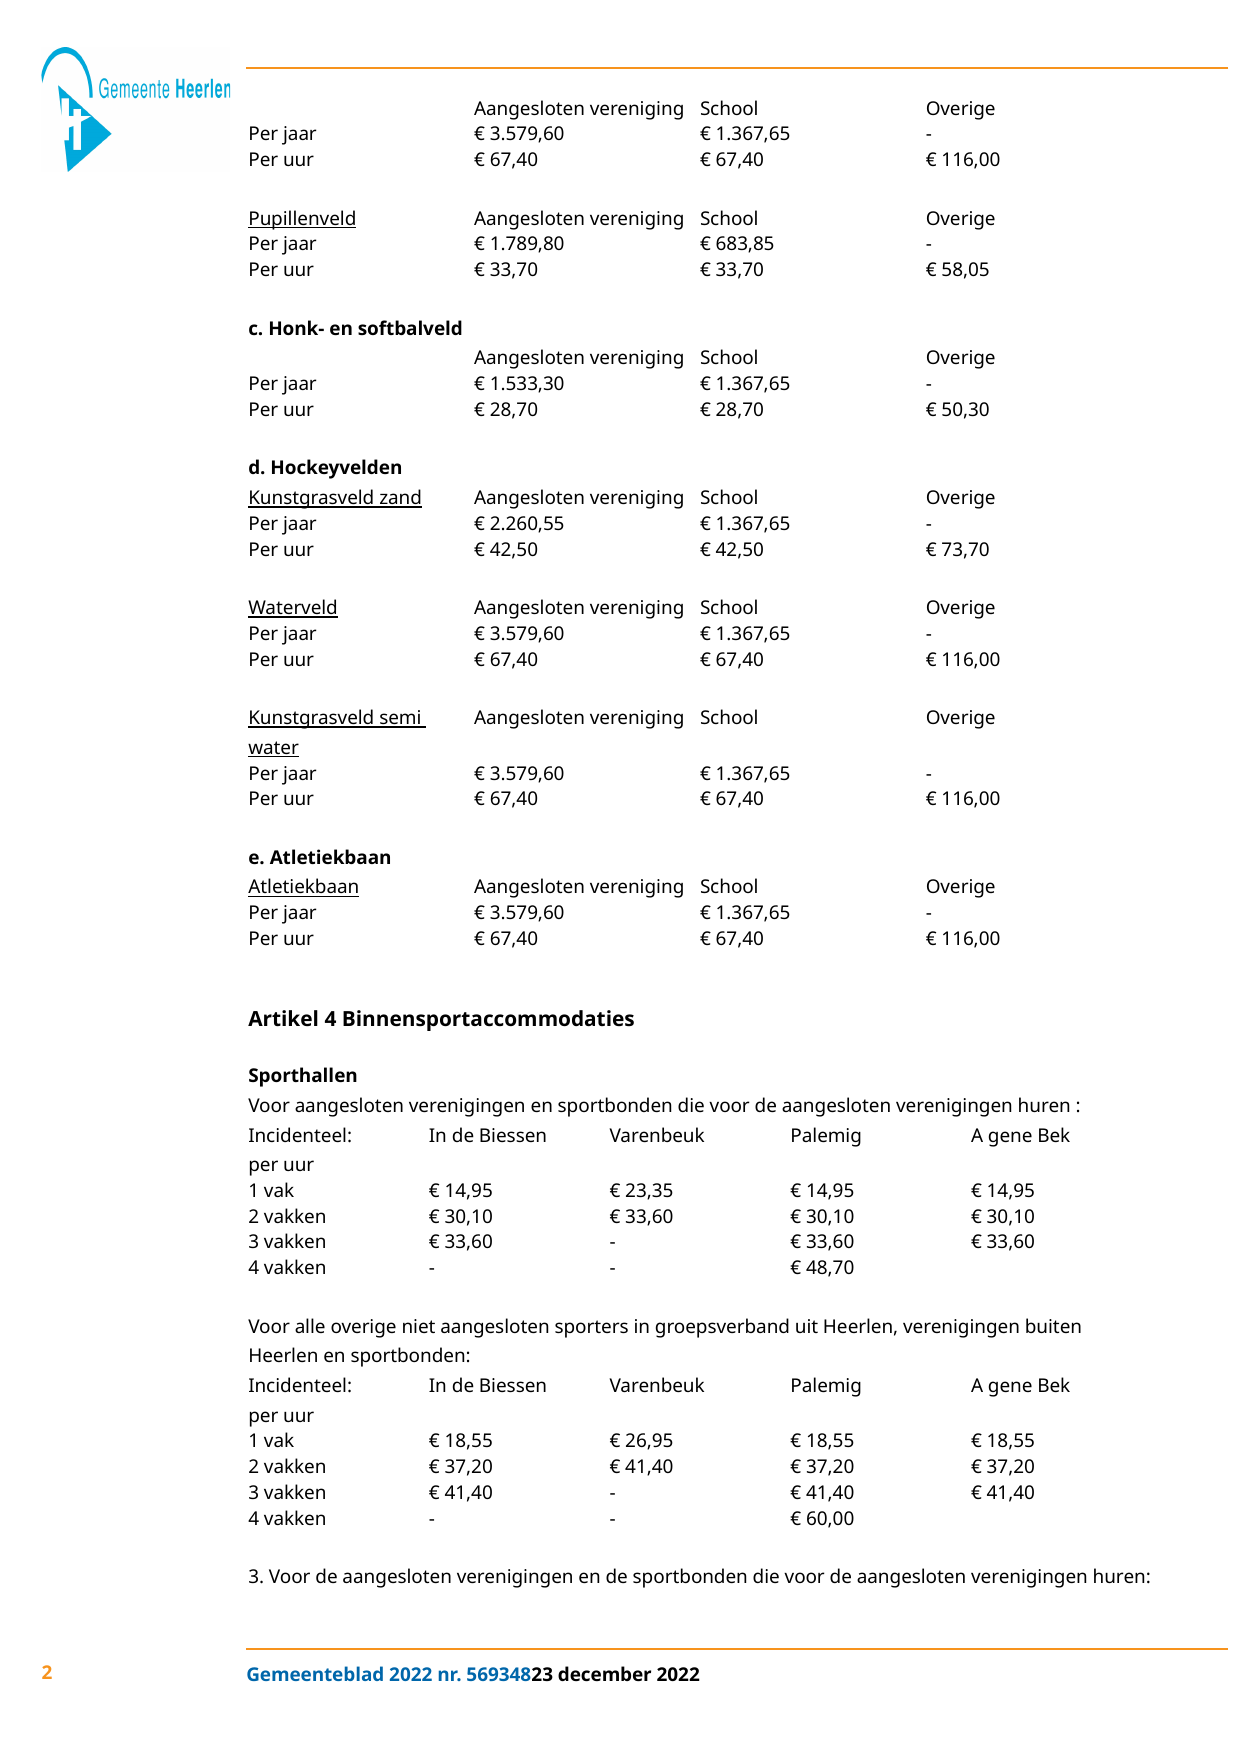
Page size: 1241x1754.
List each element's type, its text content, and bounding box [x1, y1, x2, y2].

table_cell € 683,85 [700, 231, 926, 256]
table_cell Per uur [248, 786, 474, 811]
table_cell € 41,40 [790, 1479, 971, 1505]
table_cell € 33,60 [609, 1203, 790, 1229]
table_header Aangesloten vereniging [474, 345, 700, 370]
table_cell Per uur [248, 256, 474, 282]
table_cell 4 vakken [248, 1254, 429, 1280]
table_cell Per jaar [248, 900, 474, 925]
table_cell € 67,40 [474, 146, 700, 172]
table_cell € 1.367,65 [700, 620, 926, 646]
table_cell € 3.579,60 [474, 620, 700, 646]
table_cell € 42,50 [700, 536, 926, 561]
table_header Aangesloten vereniging [474, 484, 700, 510]
table_cell € 116,00 [926, 146, 1152, 172]
table_header School [700, 484, 926, 510]
table_cell € 1.367,65 [700, 760, 926, 786]
table_cell € 48,70 [790, 1254, 971, 1280]
table_cell € 1.367,65 [700, 510, 926, 536]
table_cell € 60,00 [790, 1505, 971, 1530]
table_cell € 1.789,80 [474, 231, 700, 256]
table_cell € 33,60 [429, 1229, 609, 1254]
table_header Aangesloten vereniging [474, 705, 700, 760]
table_cell 1 vak [248, 1177, 429, 1203]
table_cell Per jaar [248, 760, 474, 786]
table_header Aangesloten vereniging [474, 874, 700, 899]
table_cell € 41,40 [971, 1479, 1152, 1505]
table_header Incidenteel: per uur [248, 1372, 429, 1427]
table_header Kunstgrasveld semi water [248, 705, 474, 760]
table_cell € 67,40 [474, 925, 700, 951]
table_cell € 67,40 [700, 925, 926, 951]
table_cell Per jaar [248, 510, 474, 536]
text 3. Voor de aangesloten verenigingen en de sportbonden die voor de aangesloten verenigingen huren: [248, 1563, 1152, 1589]
table_header Overige [926, 705, 1152, 760]
table_cell € 2.260,55 [474, 510, 700, 536]
table_header Overige [926, 594, 1152, 620]
picture [41, 47, 231, 172]
table_header Atletiekbaan [248, 874, 474, 899]
table_cell € 28,70 [700, 396, 926, 422]
table_cell - [609, 1479, 790, 1505]
table_cell - [926, 900, 1152, 925]
table_header School [700, 95, 926, 121]
table_cell Per uur [248, 396, 474, 422]
table_cell [971, 1505, 1152, 1530]
table_cell € 67,40 [700, 646, 926, 672]
table_cell - [609, 1254, 790, 1280]
table_cell € 33,60 [790, 1229, 971, 1254]
table_cell € 1.367,65 [700, 370, 926, 396]
table_header [248, 95, 474, 121]
table_cell [971, 1254, 1152, 1280]
table_cell € 18,55 [790, 1428, 971, 1453]
table_cell € 28,70 [474, 396, 700, 422]
table_cell € 30,10 [971, 1203, 1152, 1229]
table_header Aangesloten vereniging [474, 95, 700, 121]
table_cell € 30,10 [429, 1203, 609, 1229]
table_cell 1 vak [248, 1428, 429, 1453]
table_cell 3 vakken [248, 1479, 429, 1505]
picture [41, 47, 59, 70]
table_header School [700, 705, 926, 760]
table_cell € 41,40 [609, 1453, 790, 1479]
table_cell 2 vakken [248, 1453, 429, 1479]
table_cell Per uur [248, 925, 474, 951]
table_header Overige [926, 874, 1152, 899]
table_cell € 33,60 [971, 1229, 1152, 1254]
table_cell € 26,95 [609, 1428, 790, 1453]
table_header School [700, 594, 926, 620]
table_cell € 33,70 [700, 256, 926, 282]
table_header Overige [926, 205, 1152, 231]
table_cell - [926, 231, 1152, 256]
table_cell € 67,40 [474, 786, 700, 811]
table_cell - [926, 121, 1152, 146]
table_cell € 37,20 [429, 1453, 609, 1479]
table_cell € 67,40 [700, 146, 926, 172]
text Voor aangesloten verenigingen en sportbonden die voor de aangesloten verenigingen huren : [248, 1092, 1152, 1118]
table_cell - [926, 620, 1152, 646]
table_cell € 23,35 [609, 1177, 790, 1203]
table_cell Per uur [248, 146, 474, 172]
table_cell € 37,20 [971, 1453, 1152, 1479]
table_cell € 14,95 [971, 1177, 1152, 1203]
table_cell € 1.533,30 [474, 370, 700, 396]
table_cell € 3.579,60 [474, 121, 700, 146]
table_header Palemig [790, 1372, 971, 1427]
table_header Waterveld [248, 594, 474, 620]
table_header In de Biessen [429, 1372, 609, 1427]
table_header A gene Bek [971, 1122, 1152, 1177]
text Artikel 4 Binnensportaccommodaties [248, 1004, 1152, 1033]
table_header Incidenteel: per uur [248, 1122, 429, 1177]
table_cell € 67,40 [474, 646, 700, 672]
table_header Kunstgrasveld zand [248, 484, 474, 510]
table_cell Per jaar [248, 620, 474, 646]
table_cell € 73,70 [926, 536, 1152, 561]
table_cell Per jaar [248, 370, 474, 396]
table_cell Per jaar [248, 121, 474, 146]
table_cell € 41,40 [429, 1479, 609, 1505]
table_header A gene Bek [971, 1372, 1152, 1427]
table_header Palemig [790, 1122, 971, 1177]
table_cell € 58,05 [926, 256, 1152, 282]
table_cell Per uur [248, 536, 474, 561]
table_cell - [926, 760, 1152, 786]
table_cell € 42,50 [474, 536, 700, 561]
table_header School [700, 874, 926, 899]
table_cell € 116,00 [926, 786, 1152, 811]
table_cell Per uur [248, 646, 474, 672]
table_cell Per jaar [248, 231, 474, 256]
text d. Hockeyvelden [248, 454, 1152, 480]
table_cell € 30,10 [790, 1203, 971, 1229]
table_cell € 3.579,60 [474, 900, 700, 925]
table_cell - [609, 1505, 790, 1530]
table_cell € 14,95 [790, 1177, 971, 1203]
table_cell € 3.579,60 [474, 760, 700, 786]
table_header In de Biessen [429, 1122, 609, 1177]
table_cell € 116,00 [926, 925, 1152, 951]
table_cell - [429, 1254, 609, 1280]
table_header Varenbeuk [609, 1372, 790, 1427]
table_header [248, 345, 474, 370]
table_header Overige [926, 345, 1152, 370]
table_header Aangesloten vereniging [474, 205, 700, 231]
table_cell € 1.367,65 [700, 121, 926, 146]
table_cell - [609, 1229, 790, 1254]
table_header Overige [926, 95, 1152, 121]
table_cell € 116,00 [926, 646, 1152, 672]
table_header School [700, 345, 926, 370]
table_header Overige [926, 484, 1152, 510]
table_cell 3 vakken [248, 1229, 429, 1254]
text c. Honk- en softbalveld [248, 315, 1152, 341]
table_cell € 18,55 [971, 1428, 1152, 1453]
table_cell - [429, 1505, 609, 1530]
table_cell € 67,40 [700, 786, 926, 811]
table_cell € 33,70 [474, 256, 700, 282]
table_cell € 50,30 [926, 396, 1152, 422]
table_header Varenbeuk [609, 1122, 790, 1177]
table_cell - [926, 370, 1152, 396]
table_header Pupillenveld [248, 205, 474, 231]
table_cell - [926, 510, 1152, 536]
table_cell € 1.367,65 [700, 900, 926, 925]
table_header School [700, 205, 926, 231]
text Sporthallen [248, 1063, 1152, 1088]
table_cell 4 vakken [248, 1505, 429, 1530]
table_cell € 14,95 [429, 1177, 609, 1203]
text Voor alle overige niet aangesloten sporters in groepsverband uit Heerlen, verenigingen buiten Heerlen en sportbonden: [248, 1313, 1152, 1368]
table_cell € 18,55 [429, 1428, 609, 1453]
table_header Aangesloten vereniging [474, 594, 700, 620]
text e. Atletiekbaan [248, 844, 1152, 870]
table_cell 2 vakken [248, 1203, 429, 1229]
table_cell € 37,20 [790, 1453, 971, 1479]
